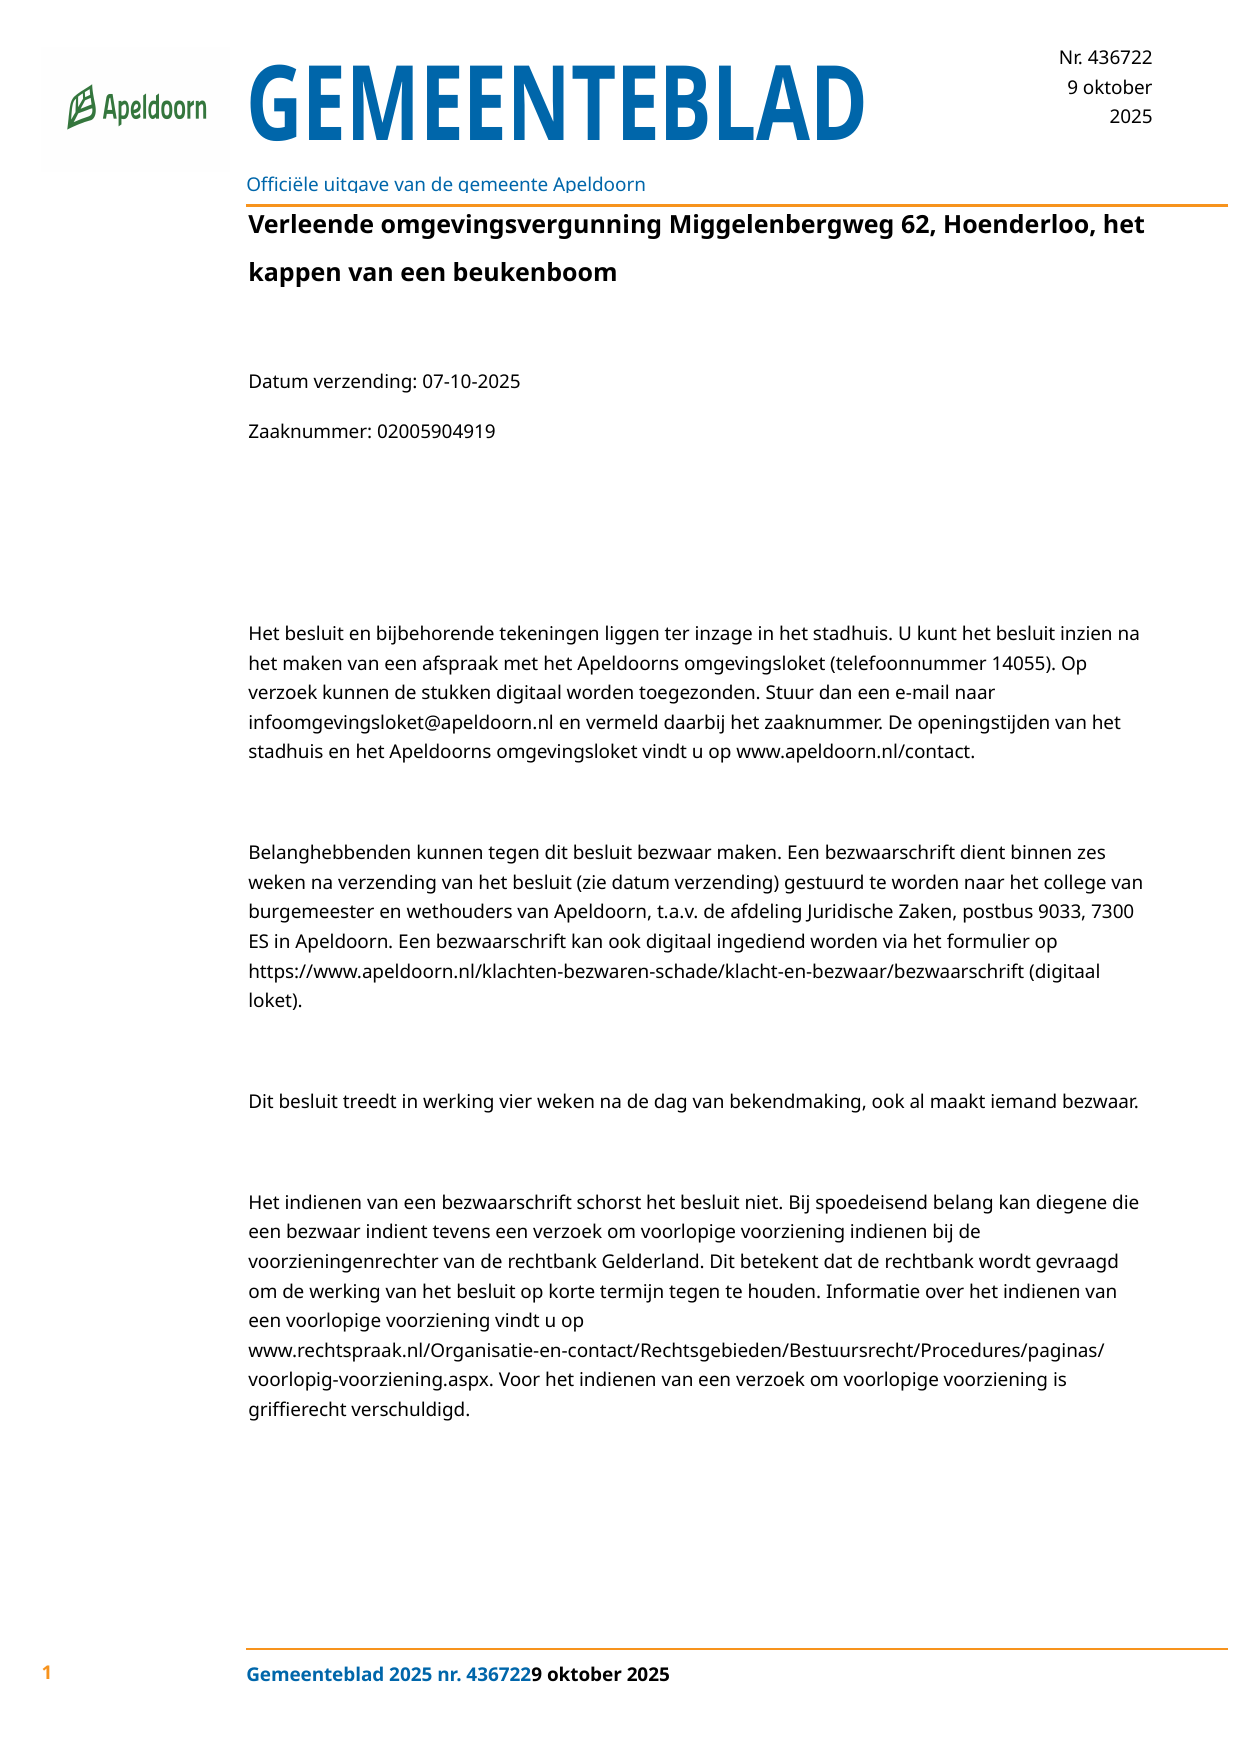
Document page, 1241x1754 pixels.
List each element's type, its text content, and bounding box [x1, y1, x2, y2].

text Belanghebbenden kunnen tegen dit besluit bezwaar maken. Een bezwaarschrift dient binnen zes weken na verzending van het besluit (zie datum verzending) gestuurd te worden naar het college van burgemeester en wethouders van Apeldoorn, t.a.v. de afdeling Juridische Zaken, postbus 9033, 7300 ES in Apeldoorn. Een bezwaarschrift kan ook digitaal ingediend worden via het formulier op https://www.apeldoorn.nl/klachten-bezwaren-schade/klacht-en-bezwaar/bezwaarschrift (digitaal loket). [248, 839, 1152, 1013]
text Het indienen van een bezwaarschrift schorst het besluit niet. Bij spoedeisend belang kan diegene die een bezwaar indient tevens een verzoek om voorlopige voorziening indienen bij de voorzieningenrechter van de rechtbank Gelderland. Dit betekent dat de rechtbank wordt gevraagd om de werking van het besluit op korte termijn tegen te houden. Informatie over het indienen van een voorlopige voorziening vindt u op www.rechtspraak.nl/Organisatie-en-contact/Rechtsgebieden/Bestuursrecht/Procedures/paginas/voorlopig-voorziening.aspx. Voor het indienen van een verzoek om voorlopige voorziening is griffierecht verschuldigd. [248, 1189, 1152, 1422]
text Verleende omgevingsvergunning Miggelenbergweg 62, Hoenderloo, het kappen van een beukenboom [248, 207, 1152, 288]
text Datum verzending: 07-10-2025 [248, 368, 1152, 394]
text Zaaknummer: 02005904919 [248, 419, 1152, 444]
text Het besluit en bijbehorende tekeningen liggen ter inzage in het stadhuis. U kunt het besluit inzien na het maken van een afspraak met het Apeldoorns omgevingsloket (telefoonnummer 14055). Op verzoek kunnen de stukken digitaal worden toegezonden. Stuur dan een e-mail naar infoomgevingsloket@apeldoorn.nl en vermeld daarbij het zaaknummer. De openingstijden van het stadhuis en het Apeldoorns omgevingsloket vindt u op www.apeldoorn.nl/contact. [248, 620, 1152, 764]
text Dit besluit treedt in werking vier weken na de dag van bekendmaking, ook al maakt iemand bezwaar. [248, 1088, 1152, 1114]
picture [41, 47, 231, 172]
